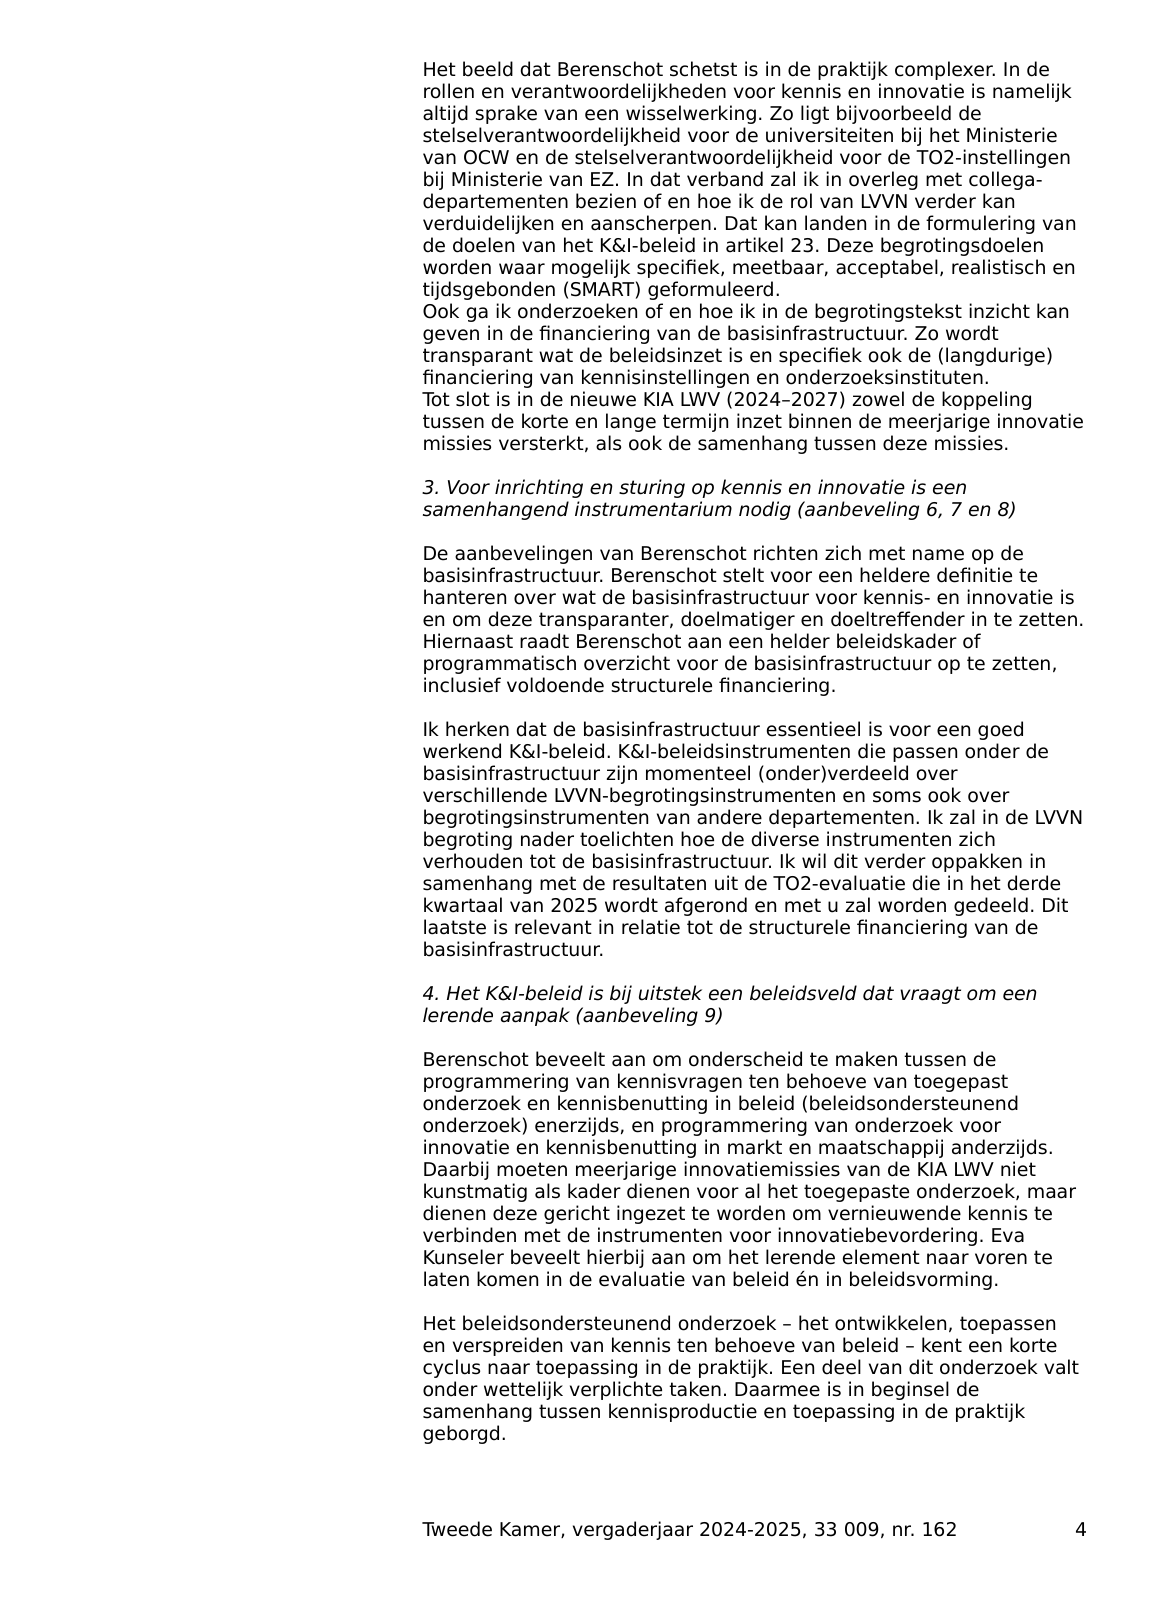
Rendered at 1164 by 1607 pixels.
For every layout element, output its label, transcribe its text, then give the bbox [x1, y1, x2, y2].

text Ook ga ik onderzoeken of en hoe ik in de begrotingstekst inzicht kan geven in de financiering van de basisinfrastructuur. Zo wordt transparant wat de beleidsinzet is en specifiek ook de (langdurige) financiering van kennisinstellingen en onderzoeksinstituten. [422, 301, 1087, 389]
text De aanbevelingen van Berenschot richten zich met name op de basisinfrastructuur. Berenschot stelt voor een heldere definitie te hanteren over wat de basisinfrastructuur voor kennis- en innovatie is en om deze transparanter, doelmatiger en doeltreffender in te zetten. Hiernaast raadt Berenschot aan een helder beleidskader of programmatisch overzicht voor de basisinfrastructuur op te zetten, inclusief voldoende structurele financiering. [422, 543, 1087, 697]
text Het beleidsondersteunend onderzoek – het ontwikkelen, toepassen en verspreiden van kennis ten behoeve van beleid – kent een korte cyclus naar toepassing in de praktijk. Een deel van dit onderzoek valt onder wettelijk verplichte taken. Daarmee is in beginsel de samenhang tussen kennisproductie en toepassing in de praktijk geborgd. [422, 1313, 1087, 1445]
text Tot slot is in de nieuwe KIA LWV (2024–2027) zowel de koppeling tussen de korte en lange termijn inzet binnen de meerjarige innovatie missies versterkt, als ook de samenhang tussen deze missies. [422, 389, 1087, 455]
text Het beeld dat Berenschot schetst is in de praktijk complexer. In de rollen en verantwoordelijkheden voor kennis en innovatie is namelijk altijd sprake van een wisselwerking. Zo ligt bijvoorbeeld de stelselverantwoordelijkheid voor de universiteiten bij het Ministerie van OCW en de stelselverantwoordelijkheid voor de TO2-instellingen bij Ministerie van EZ. In dat verband zal ik in overleg met collega-departementen bezien of en hoe ik de rol van LVVN verder kan verduidelijken en aanscherpen. Dat kan landen in de formulering van de doelen van het K&I-beleid in artikel 23. Deze begrotingsdoelen worden waar mogelijk specifiek, meetbaar, acceptabel, realistisch en tijdsgebonden (SMART) geformuleerd. [422, 59, 1087, 301]
subtitle 3. Voor inrichting en sturing op kennis en innovatie is een samenhangend instrumentarium nodig (aanbeveling 6, 7 en 8) [422, 477, 1087, 521]
text Ik herken dat de basisinfrastructuur essentieel is voor een goed werkend K&I-beleid. K&I-beleidsinstrumenten die passen onder de basisinfrastructuur zijn momenteel (onder)verdeeld over verschillende LVVN-begrotingsinstrumenten en soms ook over begrotingsinstrumenten van andere departementen. Ik zal in de LVVN begroting nader toelichten hoe de diverse instrumenten zich verhouden tot de basisinfrastructuur. Ik wil dit verder oppakken in samenhang met de resultaten uit de TO2-evaluatie die in het derde kwartaal van 2025 wordt afgerond en met u zal worden gedeeld. Dit laatste is relevant in relatie tot de structurele financiering van de basisinfrastructuur. [422, 719, 1087, 961]
text Berenschot beveelt aan om onderscheid te maken tussen de programmering van kennisvragen ten behoeve van toegepast onderzoek en kennisbenutting in beleid (beleidsondersteunend onderzoek) enerzijds, en programmering van onderzoek voor innovatie en kennisbenutting in markt en maatschappij anderzijds. Daarbij moeten meerjarige innovatiemissies van de KIA LWV niet kunstmatig als kader dienen voor al het toegepaste onderzoek, maar dienen deze gericht ingezet te worden om vernieuwende kennis te verbinden met de instrumenten voor innovatiebevordering. Eva Kunseler beveelt hierbij aan om het lerende element naar voren te laten komen in de evaluatie van beleid én in beleidsvorming. [422, 1049, 1087, 1291]
subtitle 4. Het K&I-beleid is bij uitstek een beleidsveld dat vraagt om een lerende aanpak (aanbeveling 9) [422, 983, 1087, 1027]
